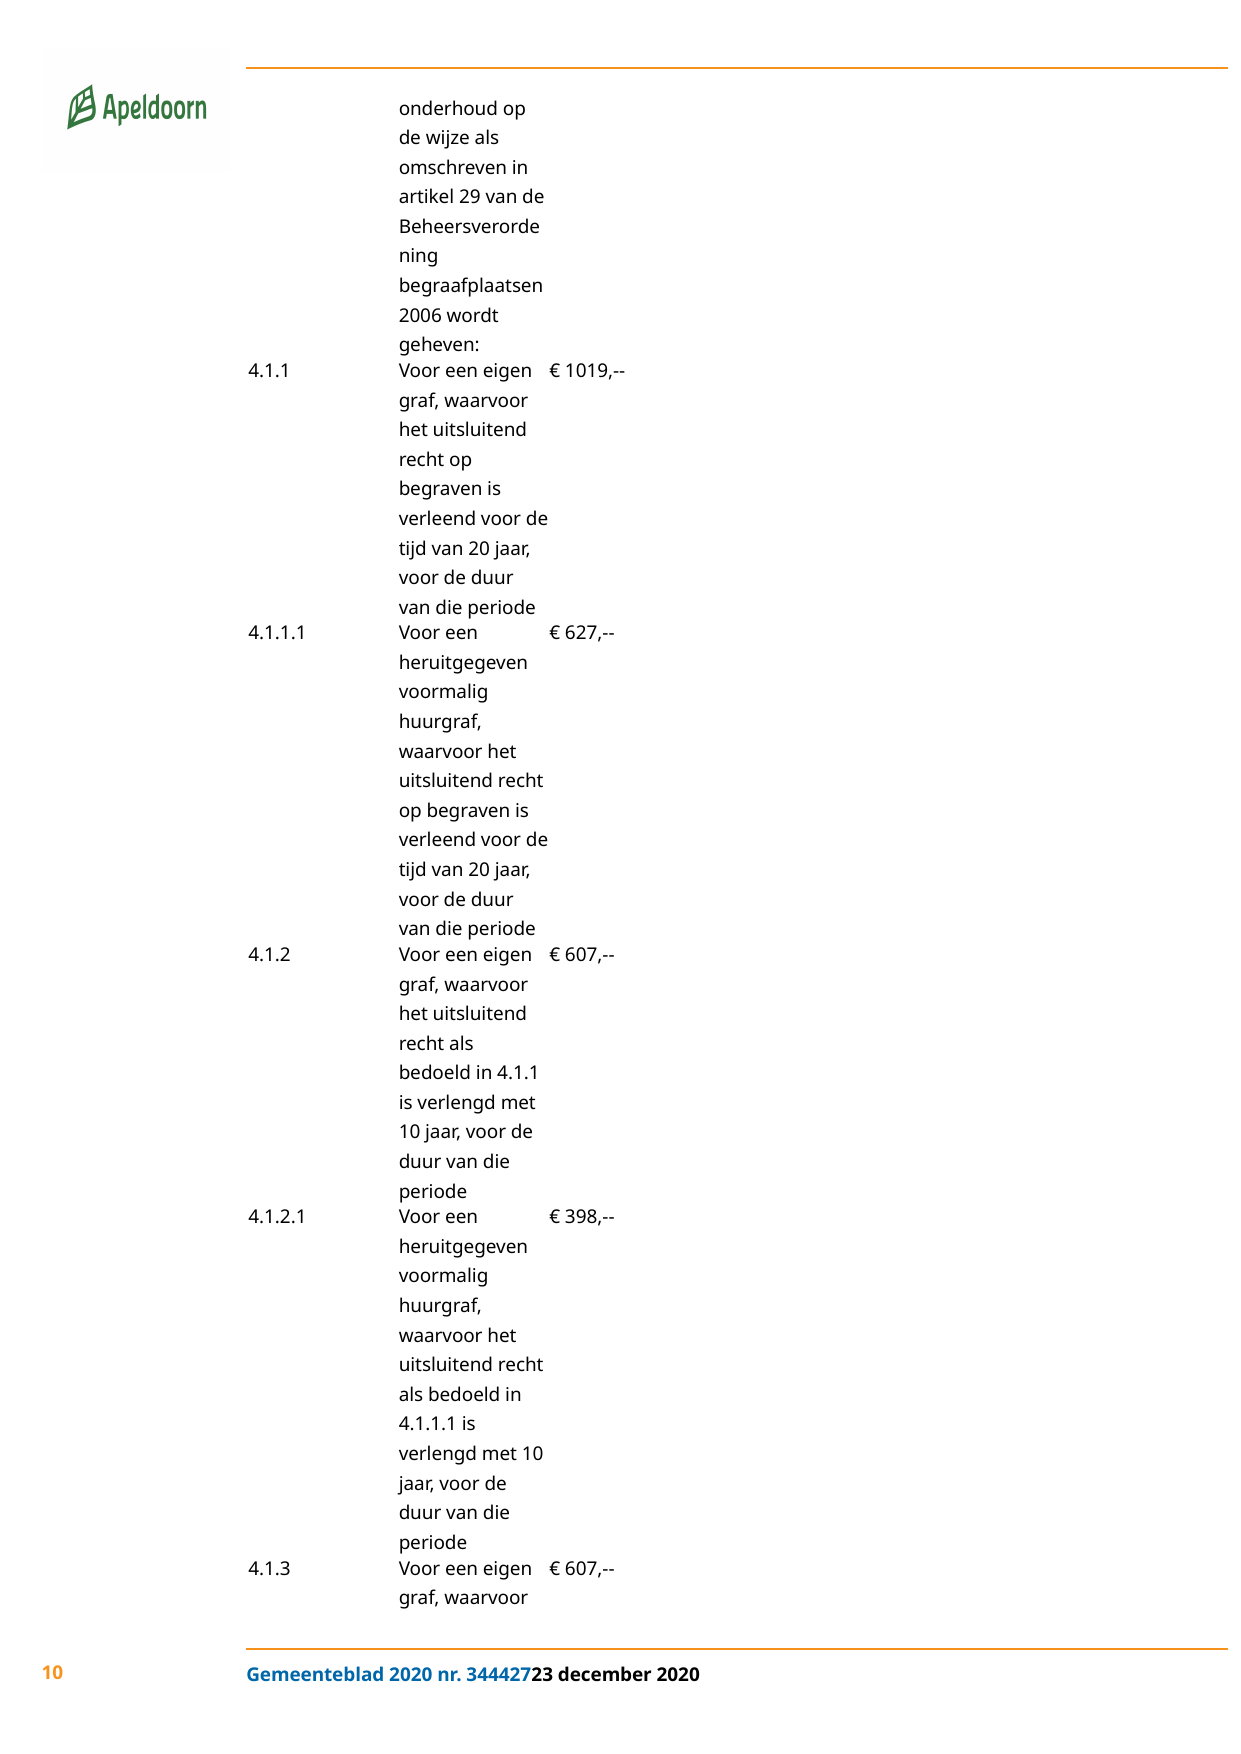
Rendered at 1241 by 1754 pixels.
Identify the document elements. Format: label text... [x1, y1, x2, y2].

table_cell 4.1.3 [248, 1555, 398, 1610]
table_cell [549, 95, 700, 357]
table_cell € 607,-- [549, 1555, 700, 1610]
table_cell 4.1.2 [248, 941, 398, 1203]
picture [41, 47, 231, 172]
table_cell 4.1.1.1 [248, 620, 398, 941]
table_cell Voor een eigen graf, waarvoor het uitsluitend recht als bedoeld in 4.1.1 is verlengd met 10 jaar, voor de duur van die periode [399, 941, 549, 1203]
table_cell Voor een heruitgegeven voormalig huurgraf, waarvoor het uitsluitend recht als bedoeld in 4.1.1.1 is verlengd met 10 jaar, voor de duur van die periode [399, 1204, 549, 1555]
table_cell 4.1.1 [248, 357, 398, 619]
table_cell onderhoud op de wijze als omschreven in artikel 29 van de Beheersverordening begraafplaatsen 2006 wordt geheven: [399, 95, 549, 357]
table_cell [248, 95, 398, 357]
table_cell 4.1.2.1 [248, 1204, 398, 1555]
table_cell € 627,-- [549, 620, 700, 941]
table_cell Voor een eigen graf, waarvoor het uitsluitend recht op begraven is verleend voor de tijd van 20 jaar, voor de duur van die periode [399, 357, 549, 619]
table_cell Voor een heruitgegeven voormalig huurgraf, waarvoor het uitsluitend recht op begraven is verleend voor de tijd van 20 jaar, voor de duur van die periode [399, 620, 549, 941]
table_cell € 607,-- [549, 941, 700, 1203]
table_cell € 398,-- [549, 1204, 700, 1555]
table_cell € 1019,-- [549, 357, 700, 619]
table_cell Voor een eigen graf, waarvoor [399, 1555, 549, 1610]
